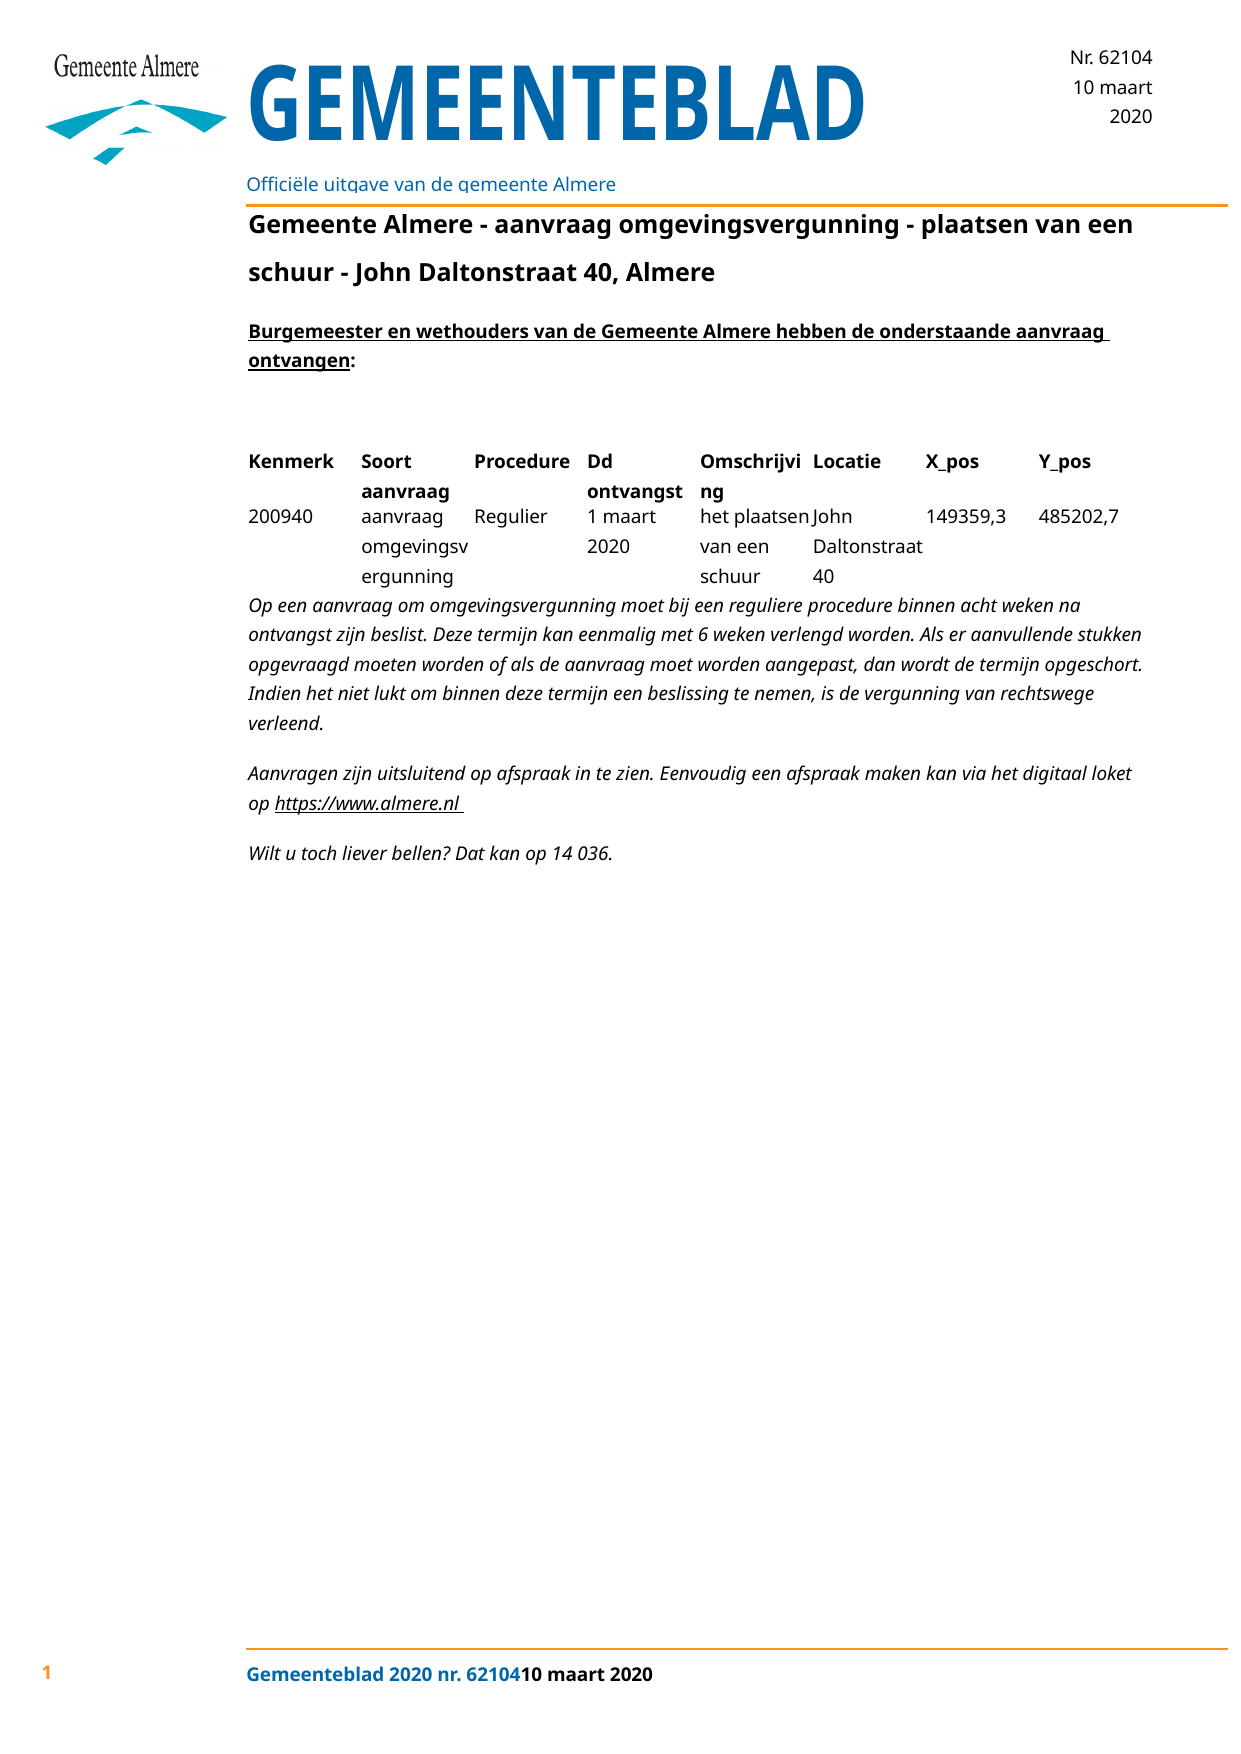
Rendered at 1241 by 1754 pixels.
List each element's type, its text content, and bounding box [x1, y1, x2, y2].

text Aanvragen zijn uitsluitend op afspraak in te zien. Eenvoudig een afspraak maken kan via het digitaal loket op https://www.almere.nl [248, 761, 1152, 816]
text Op een aanvraag om omgevingsvergunning moet bij een reguliere procedure binnen acht weken na ontvangst zijn beslist. Deze termijn kan eenmalig met 6 weken verlengd worden. Als er aanvullende stukken opgevraagd moeten worden of als de aanvraag moet worden aangepast, dan wordt de termijn opgeschort. Indien het niet lukt om binnen deze termijn een beslissing te nemen, is de vergunning van rechtswege verleend. [248, 592, 1152, 736]
picture [41, 47, 231, 172]
table_cell Regulier [474, 504, 587, 589]
table_header Y_pos [1039, 449, 1152, 504]
text Gemeente Almere - aanvraag omgevingsvergunning - plaatsen van een schuur - John Daltonstraat 40, Almere [248, 207, 1152, 288]
table_header Dd ontvangst [587, 449, 700, 504]
table_cell 149359,3 [926, 504, 1038, 589]
table_cell John Daltonstraat 40 [813, 504, 926, 589]
table_header Kenmerk [248, 449, 361, 504]
table_header Procedure [474, 449, 587, 504]
table_header Soort aanvraag [361, 449, 474, 504]
table_header Locatie [813, 449, 926, 504]
table_header X_pos [926, 449, 1038, 504]
table_cell 485202,7 [1039, 504, 1152, 589]
table_cell het plaatsen van een schuur [700, 504, 813, 589]
table_cell 200940 [248, 504, 361, 589]
text Wilt u toch liever bellen? Dat kan op 14 036. [248, 841, 1152, 866]
text Burgemeester en wethouders van de Gemeente Almere hebben de onderstaande aanvraag ontvangen: [248, 318, 1152, 373]
table_header Omschrijving [700, 449, 813, 504]
table_cell 1 maart 2020 [587, 504, 700, 589]
table_cell aanvraag omgevingsvergunning [361, 504, 474, 589]
